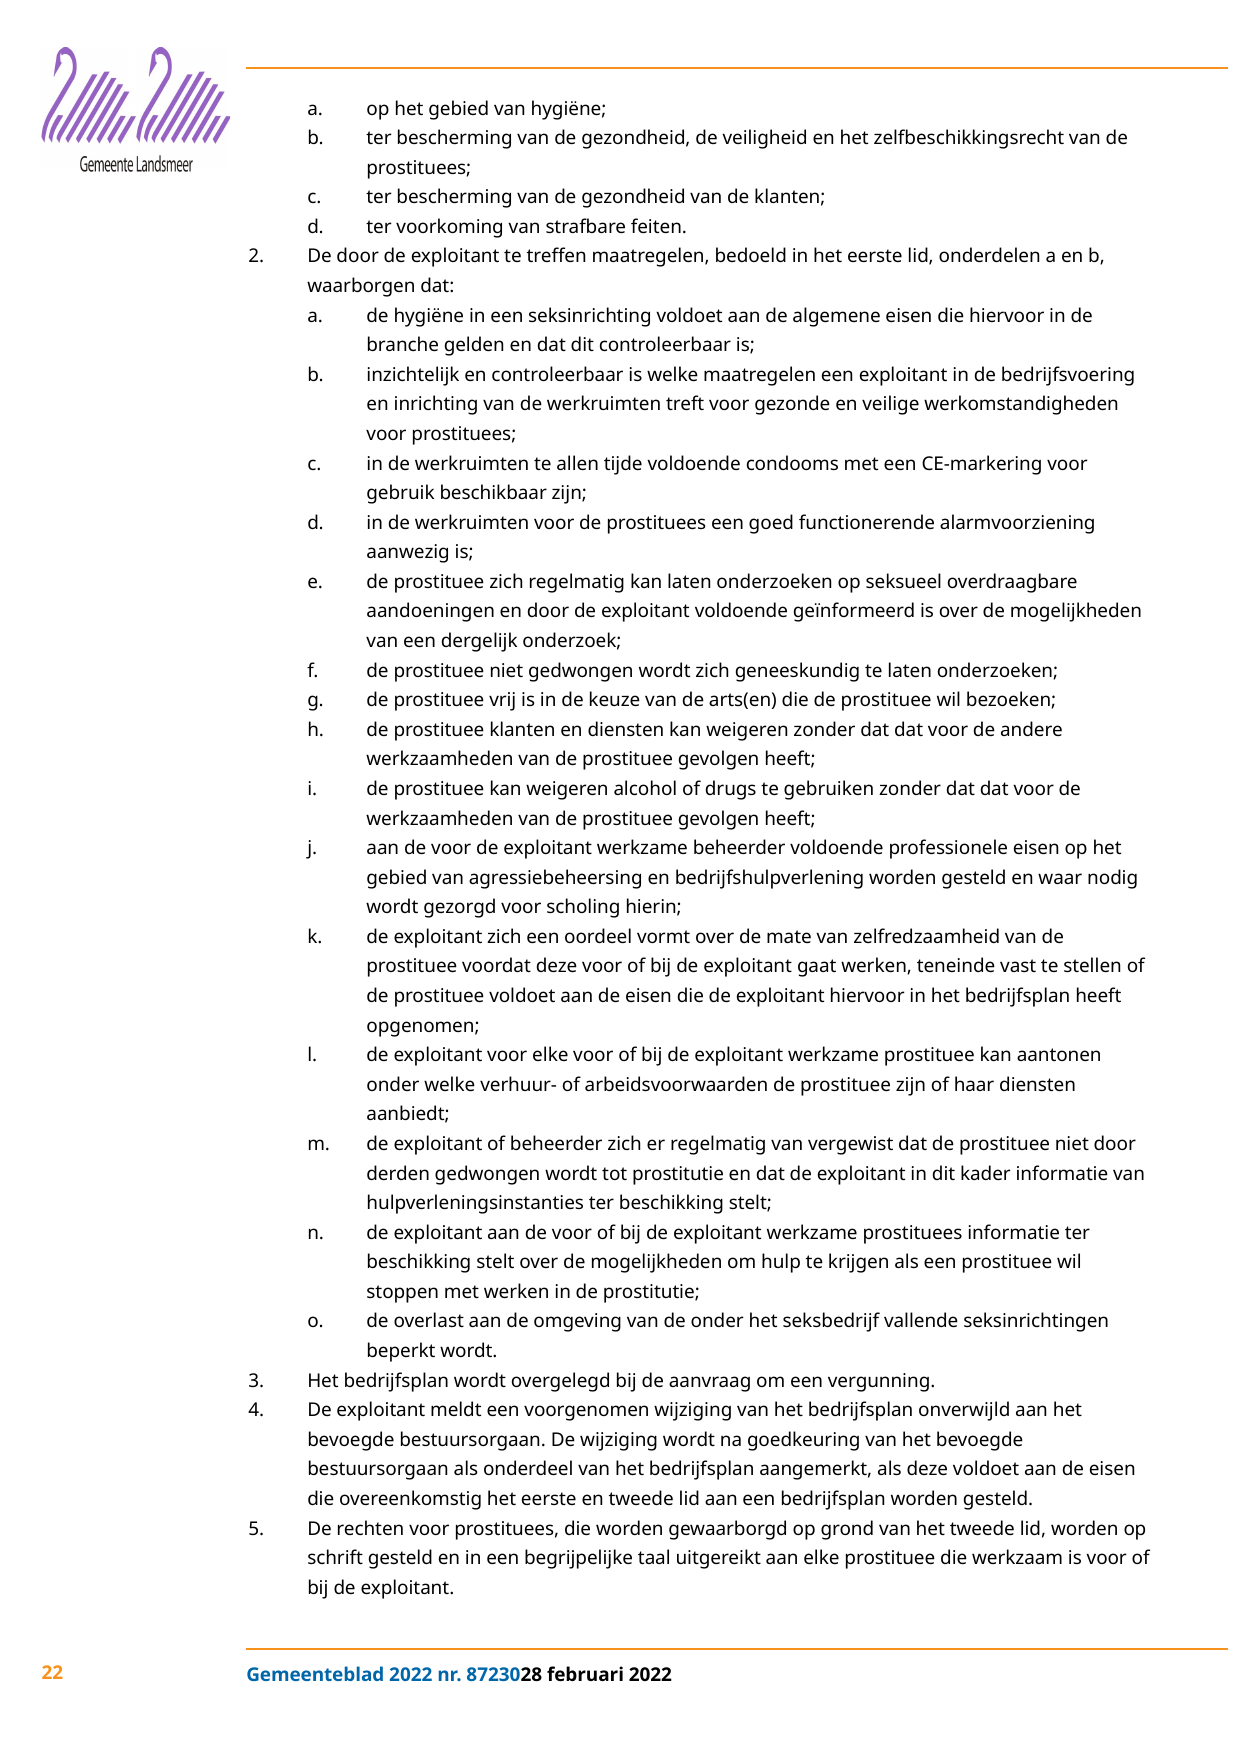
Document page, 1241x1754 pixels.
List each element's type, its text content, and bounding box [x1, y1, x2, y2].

list de exploitant voor elke voor of bij de exploitant werkzame prostituee kan aantonen onder welke verhuur- of arbeidsvoorwaarden de prostituee zijn of haar diensten aanbiedt; [307, 1041, 1152, 1126]
list de overlast aan de omgeving van de onder het seksbedrijf vallende seksinrichtingen beperkt wordt. [307, 1308, 1152, 1363]
list ter bescherming van de gezondheid van de klanten; [307, 183, 1152, 209]
list de prostituee kan weigeren alcohol of drugs te gebruiken zonder dat dat voor de werkzaamheden van de prostituee gevolgen heeft; [307, 775, 1152, 831]
list in de werkruimten voor de prostituees een goed functionerende alarmvoorziening aanwezig is; [307, 509, 1152, 564]
list de prostituee vrij is in de keuze van de arts(en) die de prostituee wil bezoeken; [307, 686, 1152, 712]
picture [41, 47, 231, 172]
list op het gebied van hygiëne; [307, 95, 1152, 121]
list inzichtelijk en controleerbaar is welke maatregelen een exploitant in de bedrijfsvoering en inrichting van de werkruimten treft voor gezonde en veilige werkomstandigheden voor prostituees; [307, 361, 1152, 446]
list de exploitant zich een oordeel vormt over de mate van zelfredzaamheid van de prostituee voordat deze voor of bij de exploitant gaat werken, teneinde vast te stellen of de prostituee voldoet aan de eisen die de exploitant hiervoor in het bedrijfsplan heeft opgenomen; [307, 923, 1152, 1038]
list in de werkruimten te allen tijde voldoende condooms met een CE-markering voor gebruik beschikbaar zijn; [307, 450, 1152, 505]
list aan de voor de exploitant werkzame beheerder voldoende professionele eisen op het gebied van agressiebeheersing en bedrijfshulpverlening worden gesteld en waar nodig wordt gezorgd voor scholing hierin; [307, 834, 1152, 919]
list de prostituee klanten en diensten kan weigeren zonder dat dat voor de andere werkzaamheden van de prostituee gevolgen heeft; [307, 716, 1152, 771]
list de exploitant aan de voor of bij de exploitant werkzame prostituees informatie ter beschikking stelt over de mogelijkheden om hulp te krijgen als een prostituee wil stoppen met werken in de prostitutie; [307, 1219, 1152, 1304]
list ter voorkoming van strafbare feiten. [307, 213, 1152, 239]
list de prostituee zich regelmatig kan laten onderzoeken op seksueel overdraagbare aandoeningen en door de exploitant voldoende geïnformeerd is over de mogelijkheden van een dergelijk onderzoek; [307, 568, 1152, 653]
list ter bescherming van de gezondheid, de veiligheid en het zelfbeschikkingsrecht van de prostituees; [307, 124, 1152, 180]
list de hygiëne in een seksinrichting voldoet aan de algemene eisen die hiervoor in de branche gelden en dat dit controleerbaar is; [307, 302, 1152, 357]
list De exploitant meldt een voorgenomen wijziging van het bedrijfsplan onverwijld aan het bevoegde bestuursorgaan. De wijziging wordt na goedkeuring van het bevoegde bestuursorgaan als onderdeel van het bedrijfsplan aangemerkt, als deze voldoet aan de eisen die overeenkomstig het eerste en tweede lid aan een bedrijfsplan worden gesteld. [248, 1396, 1152, 1511]
list de prostituee niet gedwongen wordt zich geneeskundig te laten onderzoeken; [307, 657, 1152, 683]
list De door de exploitant te treffen maatregelen, bedoeld in het eerste lid, onderdelen a en b, waarborgen dat: [248, 243, 1152, 298]
list de exploitant of beheerder zich er regelmatig van vergewist dat de prostituee niet door derden gedwongen wordt tot prostitutie en dat de exploitant in dit kader informatie van hulpverleningsinstanties ter beschikking stelt; [307, 1130, 1152, 1215]
list De rechten voor prostituees, die worden gewaarborgd op grond van het tweede lid, worden op schrift gesteld en in een begrijpelijke taal uitgereikt aan elke prostituee die werkzaam is voor of bij de exploitant. [248, 1515, 1152, 1600]
list Het bedrijfsplan wordt overgelegd bij de aanvraag om een vergunning. [248, 1367, 1152, 1393]
